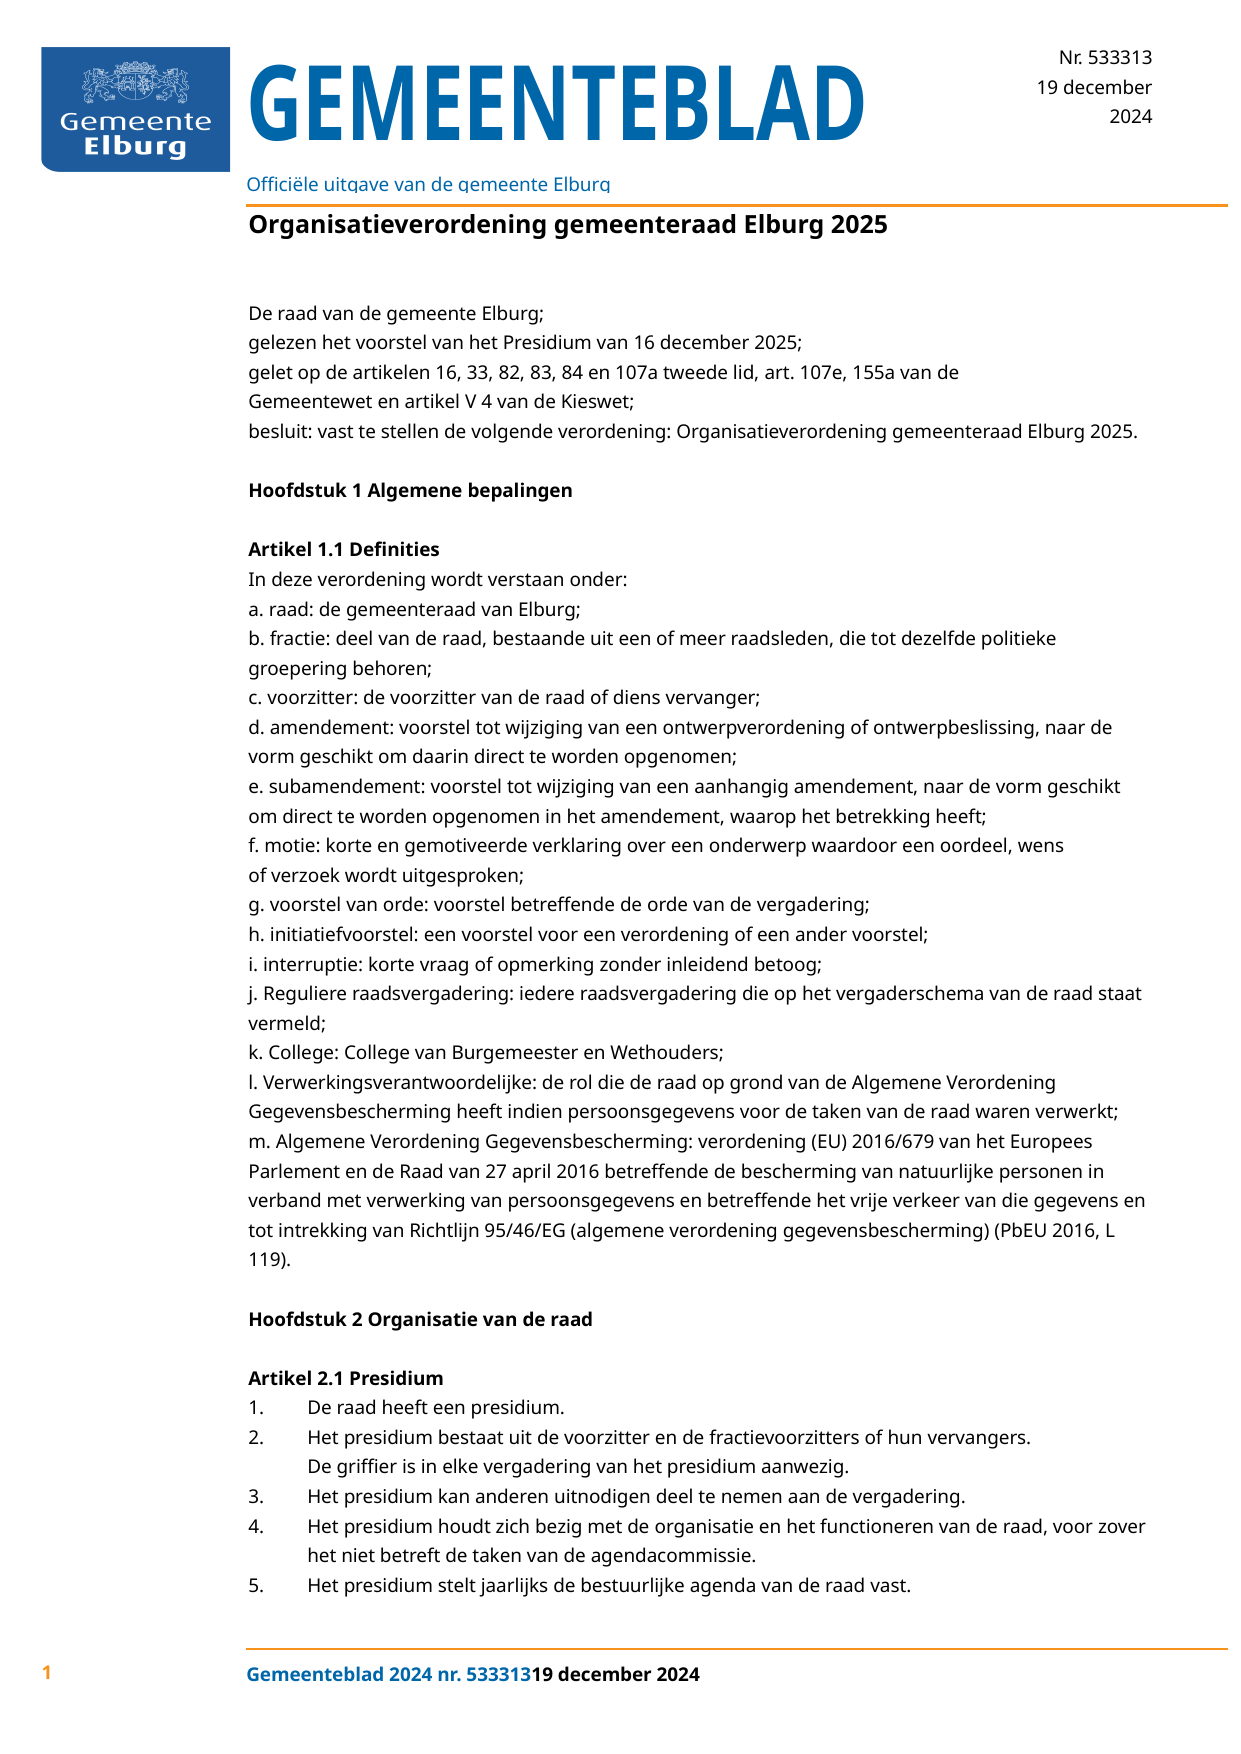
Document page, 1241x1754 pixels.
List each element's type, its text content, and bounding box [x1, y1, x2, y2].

text Hoofdstuk 2 Organisatie van de raad [248, 1306, 1152, 1331]
list Het presidium houdt zich bezig met de organisatie en het functioneren van de raad, voor zover het niet betreft de taken van de agendacommissie. [248, 1513, 1152, 1568]
text f. motie: korte en gemotiveerde verklaring over een onderwerp waardoor een oordeel, wens of verzoek wordt uitgesproken; [248, 832, 1152, 888]
text In deze verordening wordt verstaan onder: [248, 566, 1152, 592]
text Hoofdstuk 1 Algemene bepalingen [248, 477, 1152, 503]
text De raad van de gemeente Elburg; [248, 300, 1152, 326]
text l. Verwerkingsverantwoordelijke: de rol die de raad op grond van de Algemene Verordening Gegevensbescherming heeft indien persoonsgegevens voor de taken van de raad waren verwerkt; [248, 1069, 1152, 1124]
text b. fractie: deel van de raad, bestaande uit een of meer raadsleden, die tot dezelfde politieke groepering behoren; [248, 625, 1152, 681]
text d. amendement: voorstel tot wijziging van een ontwerpverordening of ontwerpbeslissing, naar de vorm geschikt om daarin direct te worden opgenomen; [248, 714, 1152, 769]
text m. Algemene Verordening Gegevensbescherming: verordening (EU) 2016/679 van het Europees Parlement en de Raad van 27 april 2016 betreffende de bescherming van natuurlijke personen in verband met verwerking van persoonsgegevens en betreffende het vrije verkeer van die gegevens en tot intrekking van Richtlijn 95/46/EG (algemene verordening gegevensbescherming) (PbEU 2016, L 119). [248, 1128, 1152, 1272]
text e. subamendement: voorstel tot wijziging van een aanhangig amendement, naar de vorm geschikt om direct te worden opgenomen in het amendement, waarop het betrekking heeft; [248, 773, 1152, 828]
text j. Reguliere raadsvergadering: iedere raadsvergadering die op het vergaderschema van de raad staat vermeld; [248, 980, 1152, 1036]
text gelezen het voorstel van het Presidium van 16 december 2025; [248, 329, 1152, 355]
text gelet op de artikelen 16, 33, 82, 83, 84 en 107a tweede lid, art. 107e, 155a van de Gemeentewet en artikel V 4 van de Kieswet; [248, 359, 1152, 414]
text i. interruptie: korte vraag of opmerking zonder inleidend betoog; [248, 951, 1152, 976]
text h. initiatiefvoorstel: een voorstel voor een verordening of een ander voorstel; [248, 921, 1152, 947]
text g. voorstel van orde: voorstel betreffende de orde van de vergadering; [248, 892, 1152, 917]
text Artikel 1.1 Definities [248, 537, 1152, 562]
list De raad heeft een presidium. [248, 1394, 1152, 1420]
list Het presidium bestaat uit de voorzitter en de fractievoorzitters of hun vervangers. De griffier is in elke vergadering van het presidium aanwezig. [248, 1424, 1152, 1479]
list Het presidium stelt jaarlijks de bestuurlijke agenda van de raad vast. [248, 1572, 1152, 1598]
text c. voorzitter: de voorzitter van de raad of diens vervanger; [248, 684, 1152, 710]
text a. raad: de gemeenteraad van Elburg; [248, 596, 1152, 621]
text Artikel 2.1 Presidium [248, 1365, 1152, 1391]
list Het presidium kan anderen uitnodigen deel te nemen aan de vergadering. [248, 1483, 1152, 1509]
picture [41, 47, 231, 172]
text Organisatieverordening gemeenteraad Elburg 2025 [248, 207, 1152, 241]
text k. College: College van Burgemeester en Wethouders; [248, 1039, 1152, 1065]
text besluit: vast te stellen de volgende verordening: Organisatieverordening gemeenteraad Elburg 2025. [248, 418, 1152, 444]
